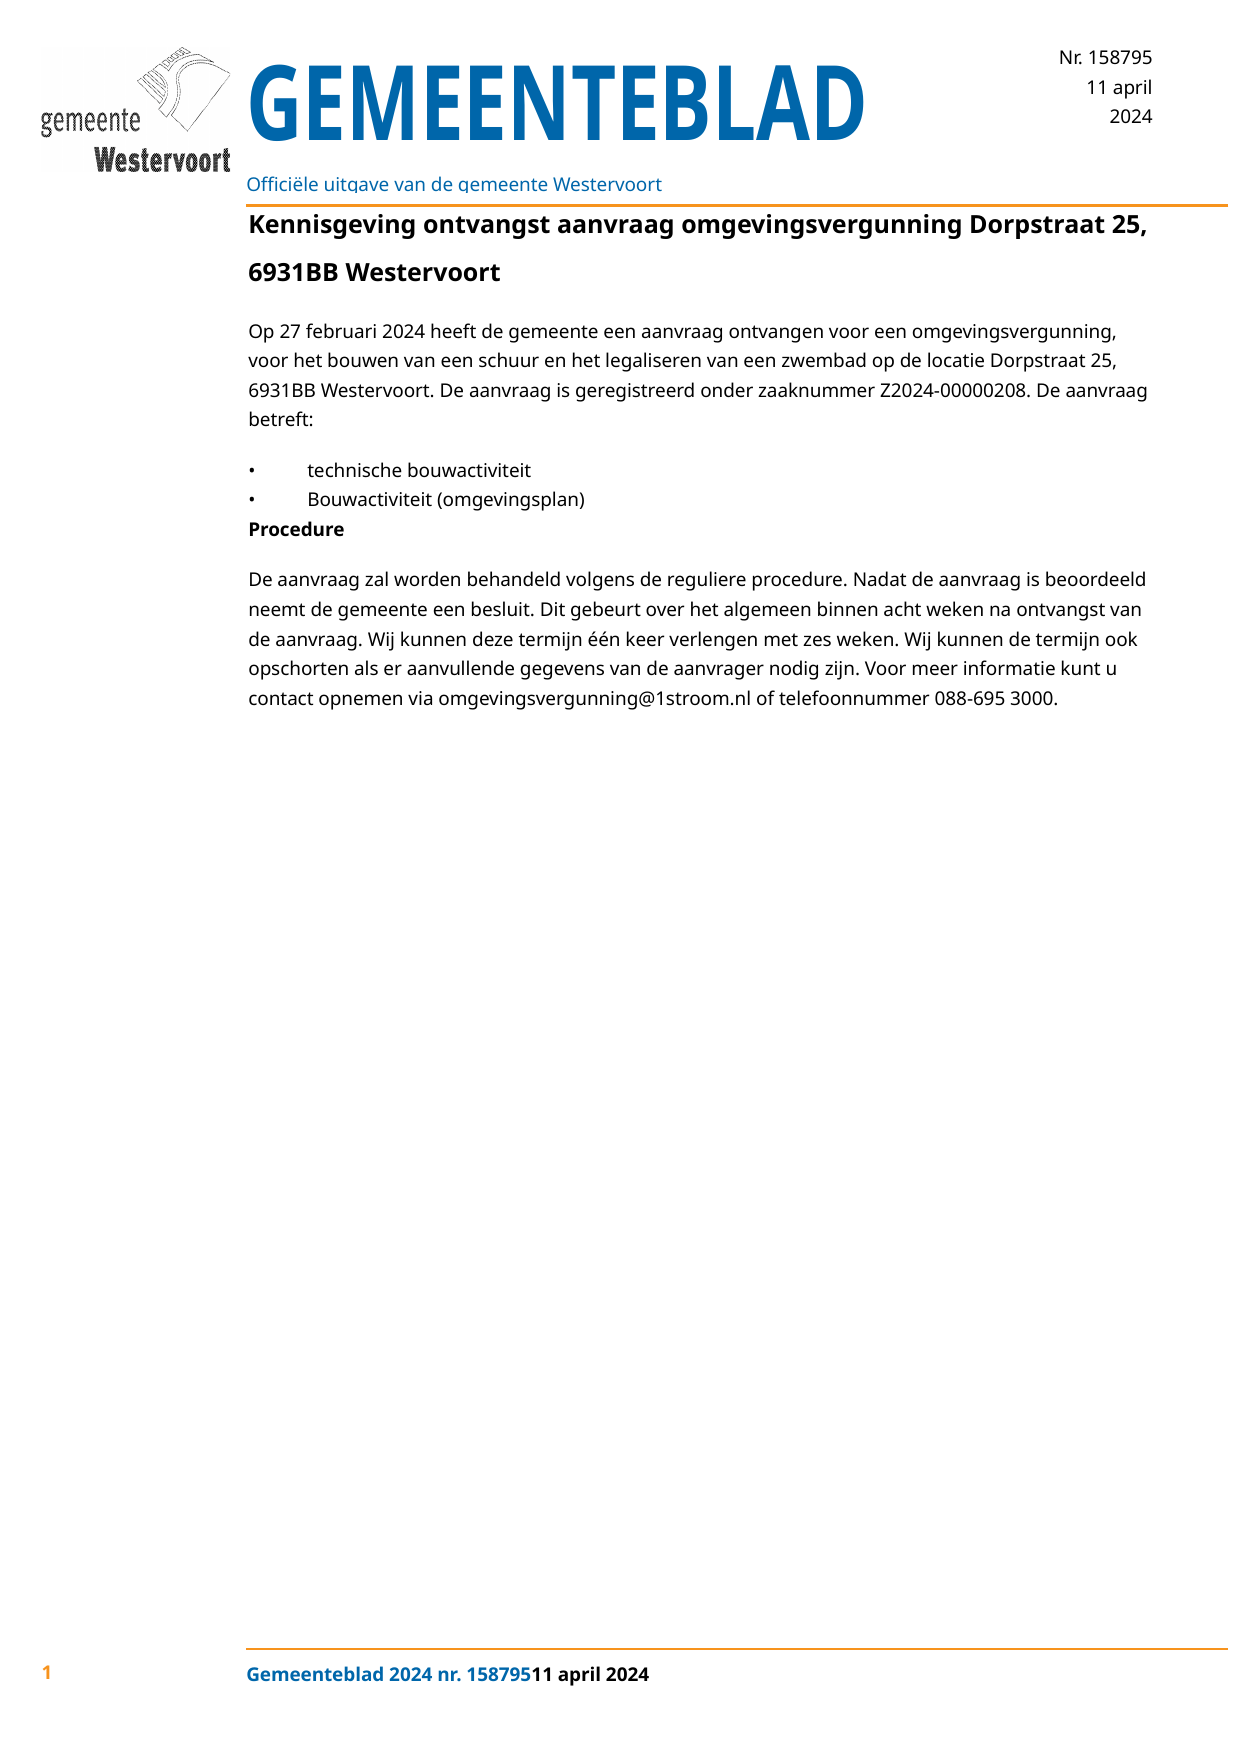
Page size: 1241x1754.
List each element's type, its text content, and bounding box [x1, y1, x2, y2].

text Kennisgeving ontvangst aanvraag omgevingsvergunning Dorpstraat 25, 6931BB Westervoort [248, 207, 1152, 288]
text Procedure [248, 516, 1152, 542]
text Op 27 februari 2024 heeft de gemeente een aanvraag ontvangen voor een omgevingsvergunning, voor het bouwen van een schuur en het legaliseren van een zwembad op de locatie Dorpstraat 25, 6931BB Westervoort. De aanvraag is geregistreerd onder zaaknummer Z2024-00000208. De aanvraag betreft: [248, 318, 1152, 432]
list technische bouwactiviteit [248, 457, 1152, 483]
picture [41, 47, 231, 172]
text De aanvraag zal worden behandeld volgens de reguliere procedure. Nadat de aanvraag is beoordeeld neemt de gemeente een besluit. Dit gebeurt over het algemeen binnen acht weken na ontvangst van de aanvraag. Wij kunnen deze termijn één keer verlengen met zes weken. Wij kunnen de termijn ook opschorten als er aanvullende gegevens van de aanvrager nodig zijn. Voor meer informatie kunt u contact opnemen via omgevingsvergunning@1stroom.nl of telefoonnummer 088-695 3000. [248, 567, 1152, 711]
list Bouwactiviteit (omgevingsplan) [248, 487, 1152, 512]
